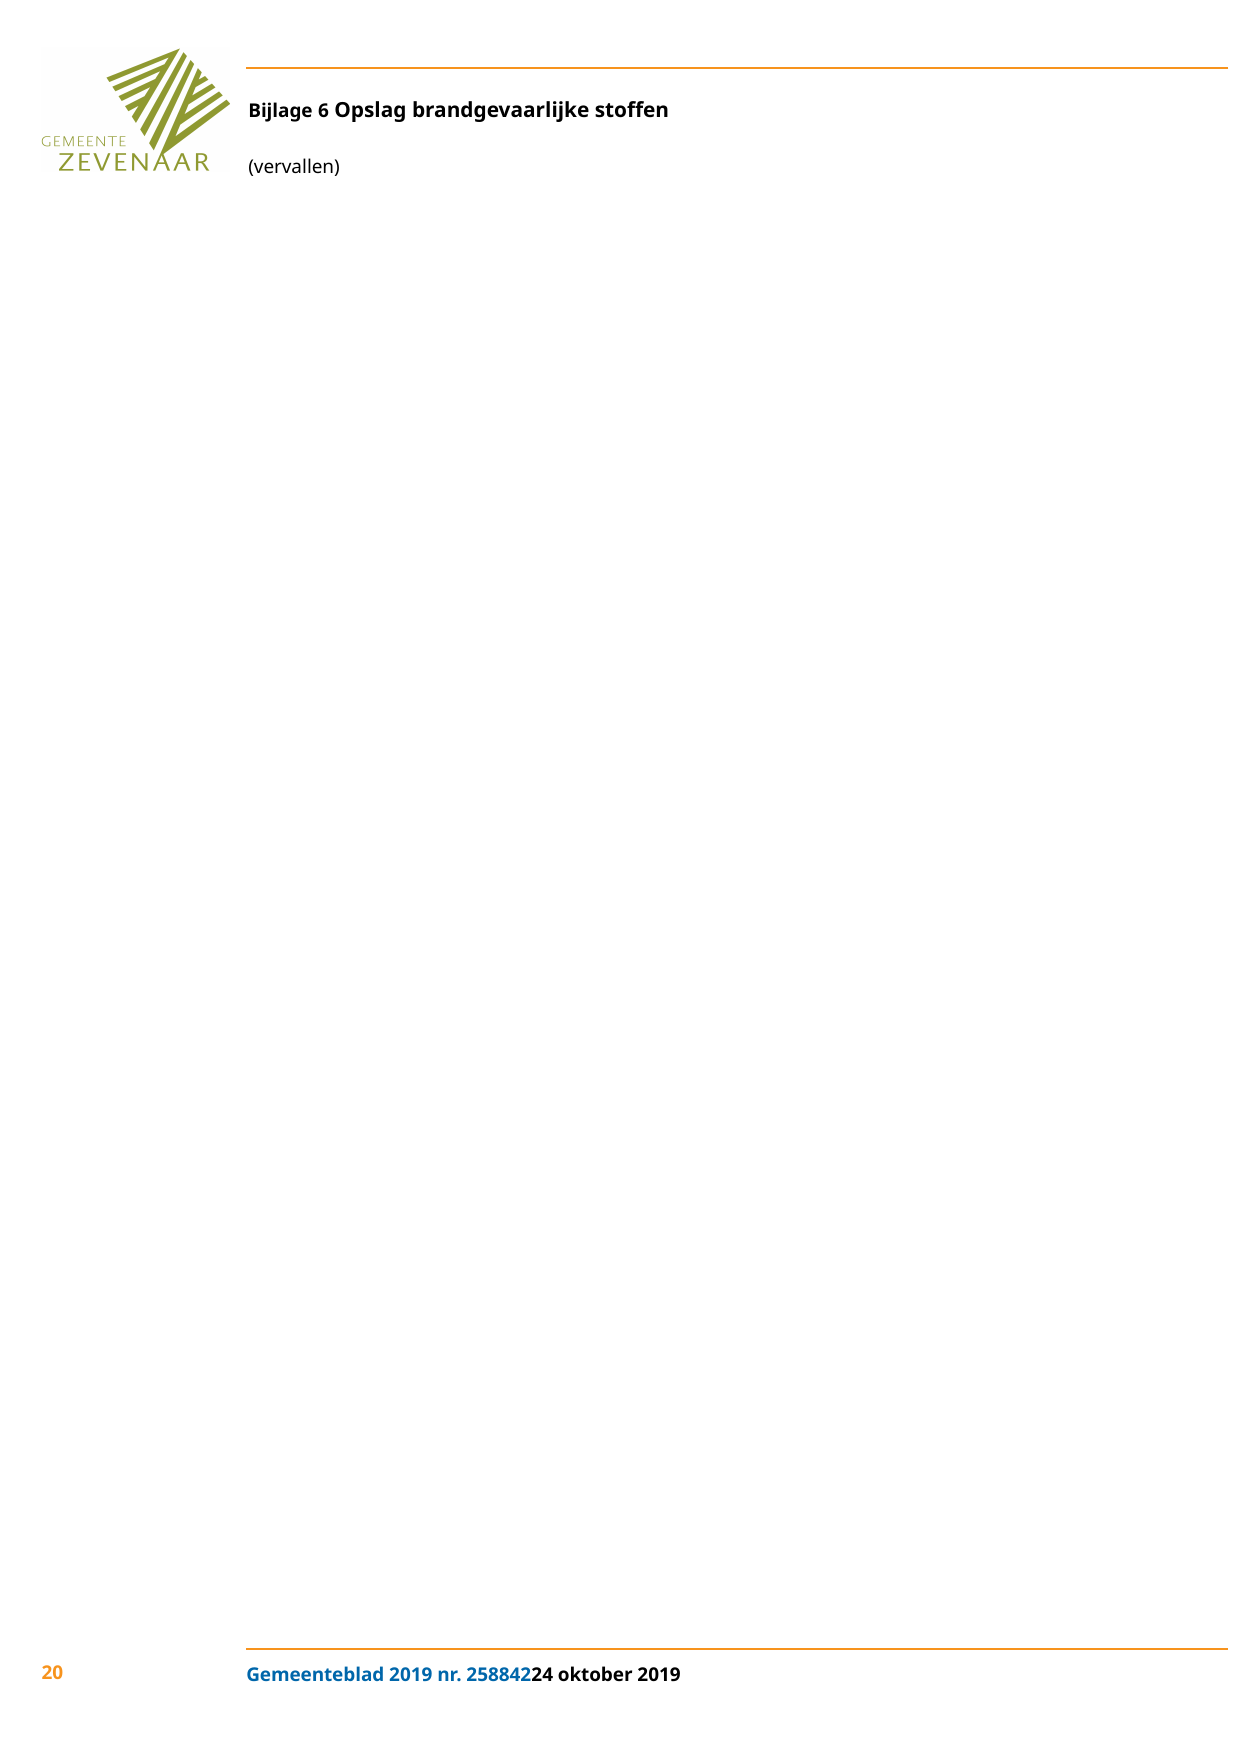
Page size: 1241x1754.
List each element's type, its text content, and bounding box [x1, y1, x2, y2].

picture [41, 47, 231, 172]
text Bijlage 6 Opslag brandgevaarlijke stoffen [248, 95, 1152, 123]
text (vervallen) [248, 153, 1152, 179]
